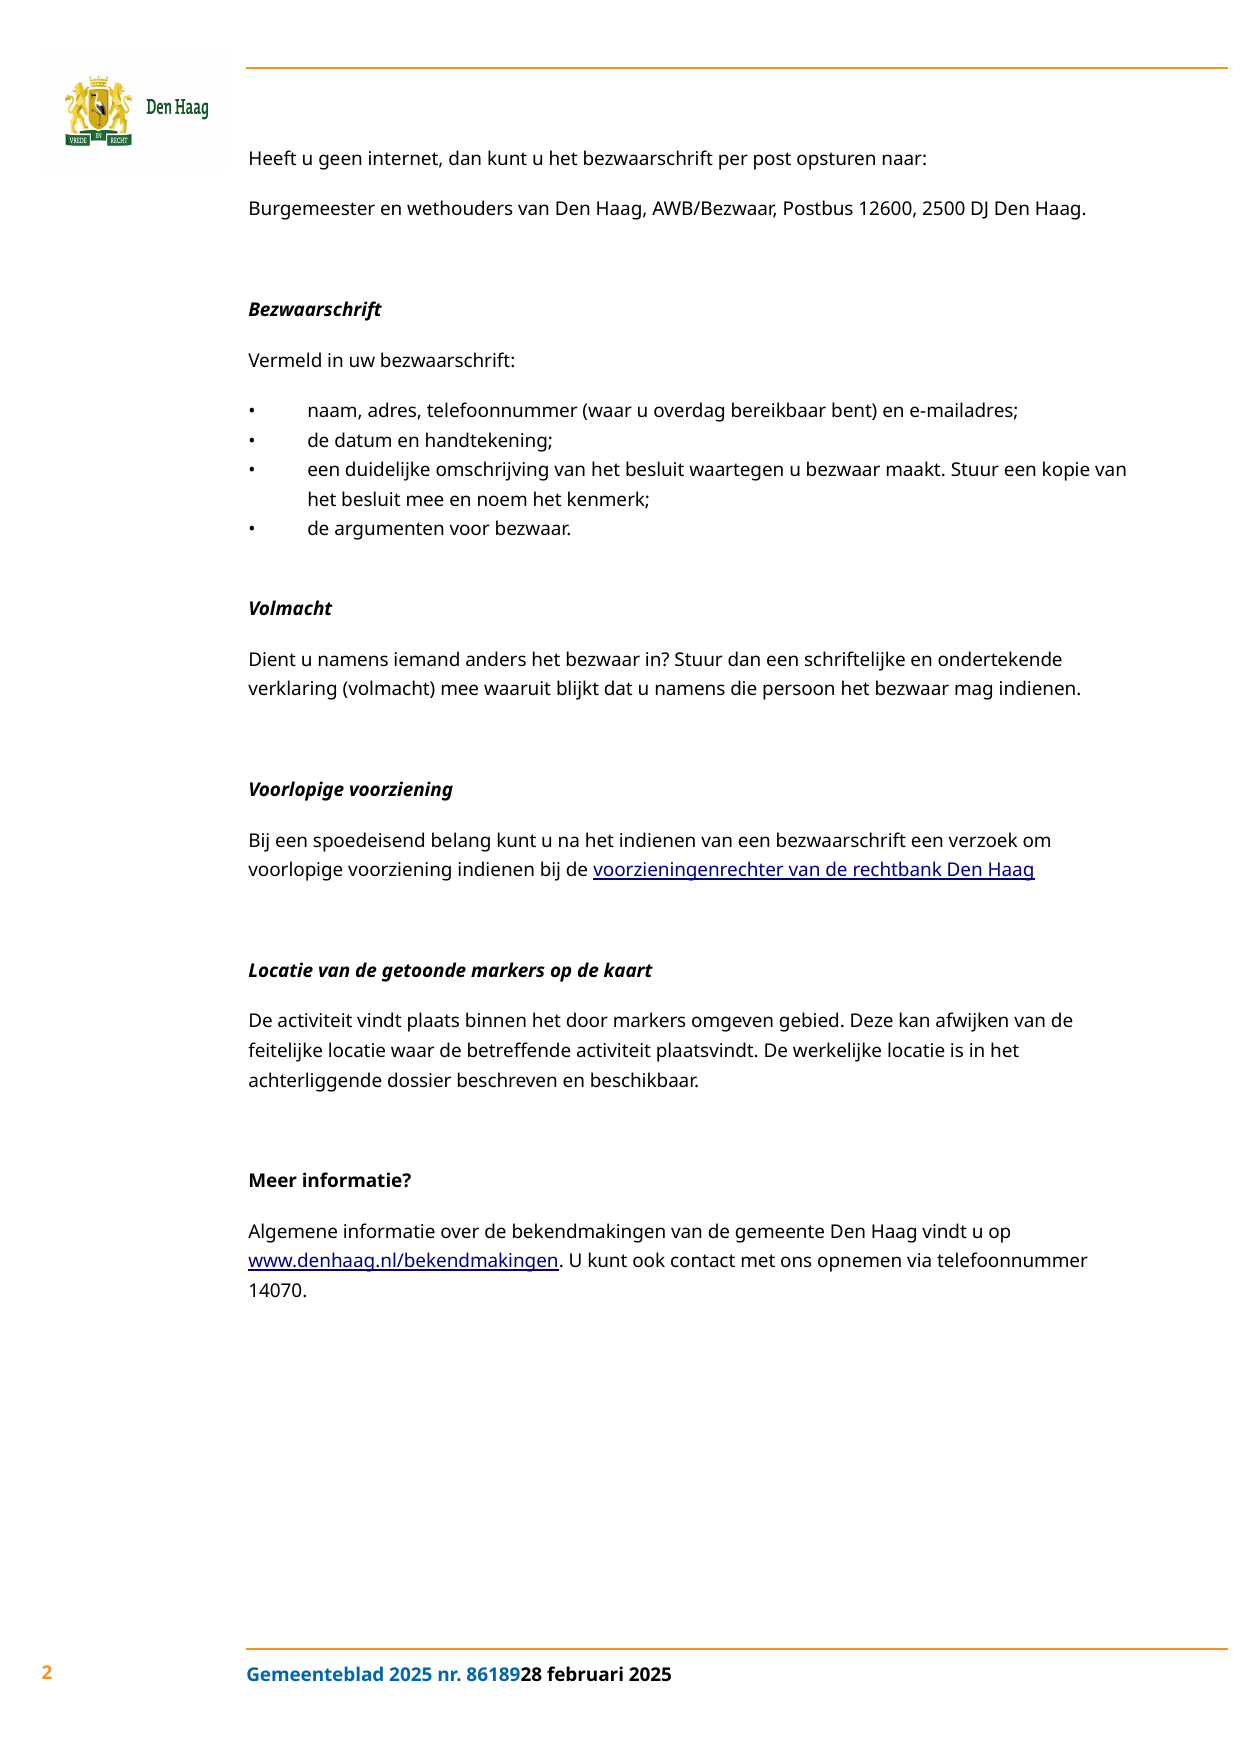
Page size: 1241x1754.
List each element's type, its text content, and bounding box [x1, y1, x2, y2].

text Locatie van de getoonde markers op de kaart [248, 957, 1152, 983]
list de datum en handtekening; [248, 427, 1152, 453]
text Bezwaarschrift [248, 296, 1152, 322]
text Meer informatie? [248, 1168, 1152, 1193]
picture [41, 47, 231, 172]
text Voorlopige voorziening [248, 776, 1152, 802]
text De activiteit vindt plaats binnen het door markers omgeven gebied. Deze kan afwijken van de feitelijke locatie waar de betreffende activiteit plaatsvindt. De werkelijke locatie is in het achterliggende dossier beschreven en beschikbaar. [248, 1008, 1152, 1093]
text Vermeld in uw bezwaarschrift: [248, 347, 1152, 373]
list naam, adres, telefoonnummer (waar u overdag bereikbaar bent) en e-mailadres; [248, 397, 1152, 423]
text Volmacht [248, 596, 1152, 621]
list een duidelijke omschrijving van het besluit waartegen u bezwaar maakt. Stuur een kopie van het besluit mee en noem het kenmerk; [248, 456, 1152, 512]
text Heeft u geen internet, dan kunt u het bezwaarschrift per post opsturen naar: [248, 145, 1152, 171]
text Dient u namens iemand anders het bezwaar in? Stuur dan een schriftelijke en ondertekende verklaring (volmacht) mee waaruit blijkt dat u namens die persoon het bezwaar mag indienen. [248, 646, 1152, 701]
text Bij een spoedeisend belang kunt u na het indienen van een bezwaarschrift een verzoek om voorlopige voorziening indienen bij de voorzieningenrechter van de rechtbank Den Haag [248, 827, 1152, 882]
list de argumenten voor bezwaar. [248, 516, 1152, 541]
text Burgemeester en wethouders van Den Haag, AWB/Bezwaar, Postbus 12600, 2500 DJ Den Haag. [248, 196, 1152, 221]
text Algemene informatie over de bekendmakingen van de gemeente Den Haag vindt u op www.denhaag.nl/bekendmakingen. U kunt ook contact met ons opnemen via telefoonnummer 14070. [248, 1218, 1152, 1303]
